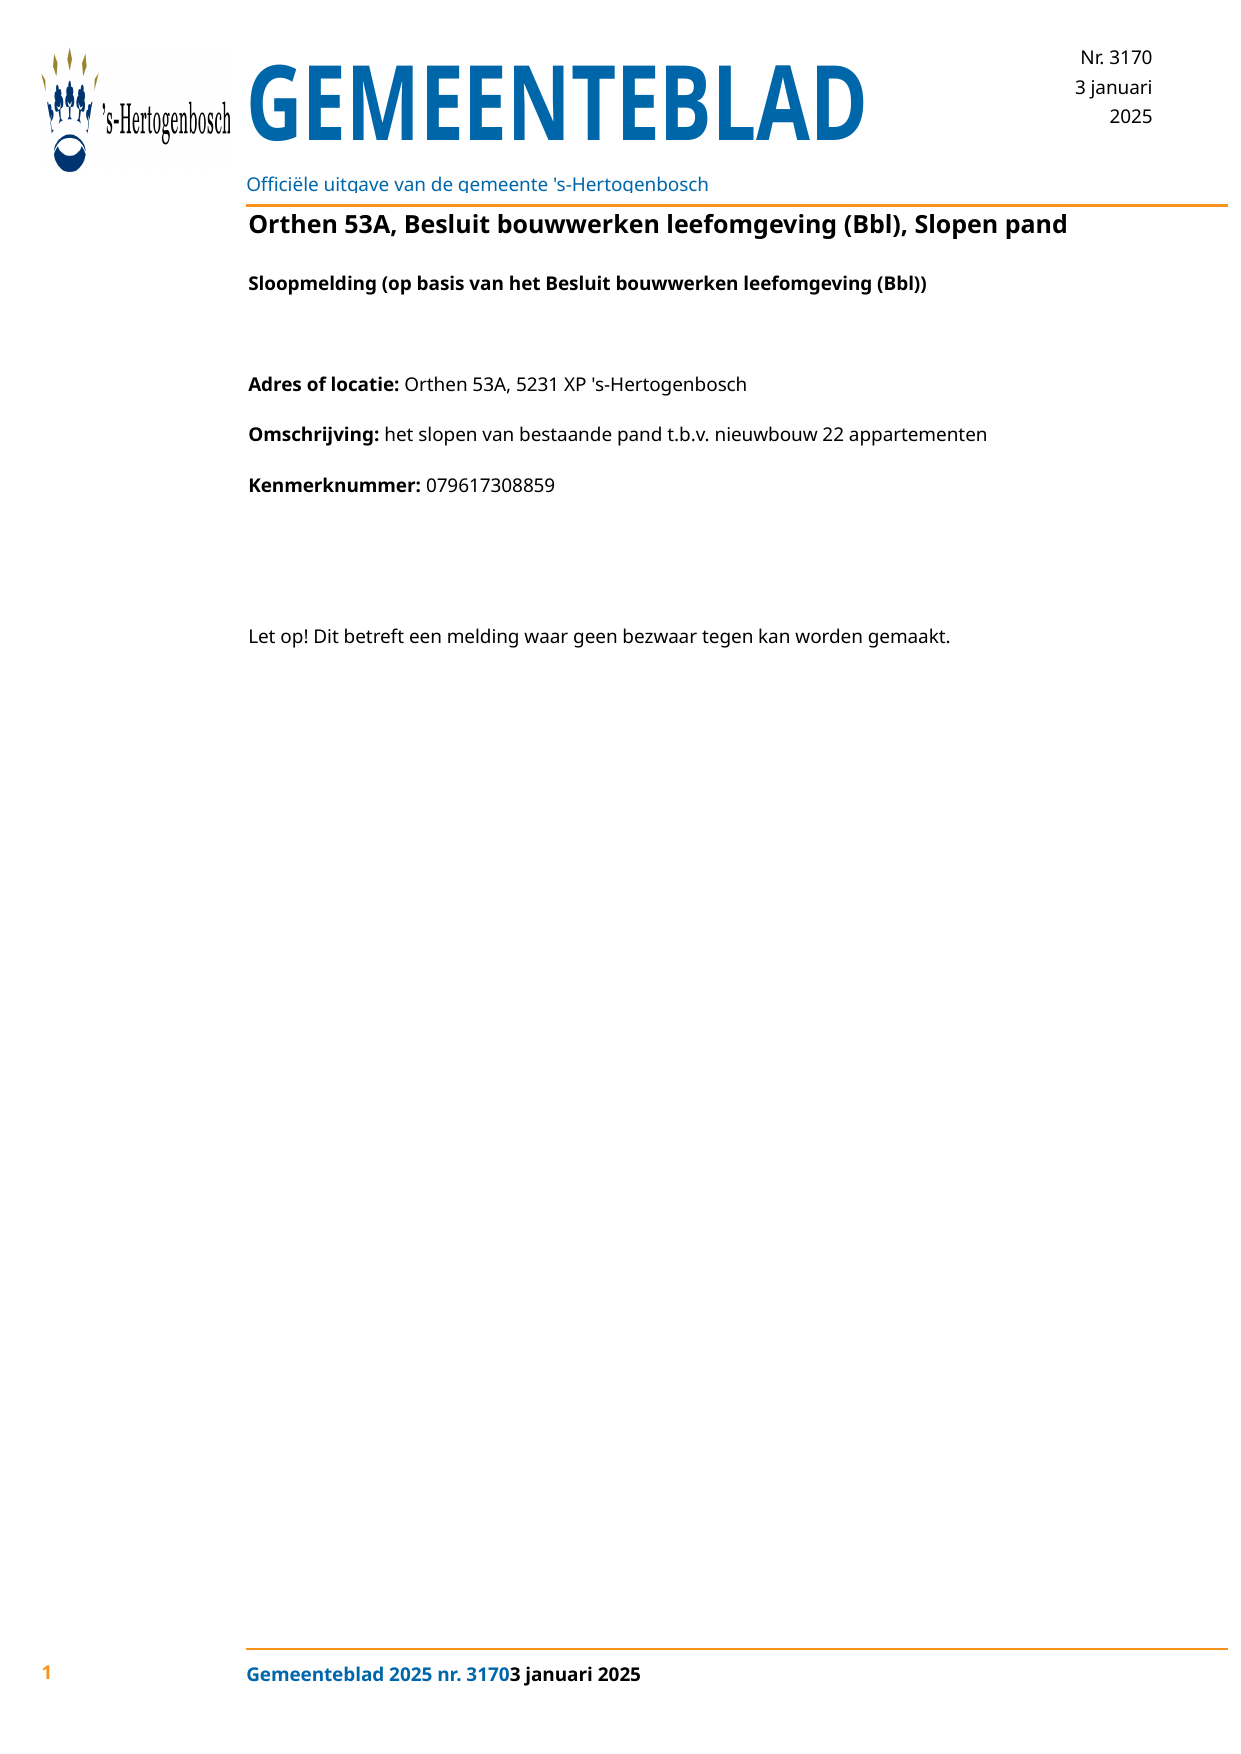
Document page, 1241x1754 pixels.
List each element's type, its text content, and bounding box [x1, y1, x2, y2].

text Let op! Dit betreft een melding waar geen bezwaar tegen kan worden gemaakt. [248, 623, 1152, 649]
text Orthen 53A, Besluit bouwwerken leefomgeving (Bbl), Slopen pand [248, 207, 1152, 241]
text Adres of locatie: Orthen 53A, 5231 XP 's-Hertogenbosch [248, 371, 1152, 397]
text Sloopmelding (op basis van het Besluit bouwwerken leefomgeving (Bbl)) [248, 270, 1152, 296]
text Kenmerknummer: 079617308859 [248, 472, 1152, 498]
text Omschrijving: het slopen van bestaande pand t.b.v. nieuwbouw 22 appartementen [248, 422, 1152, 447]
picture [41, 47, 231, 172]
